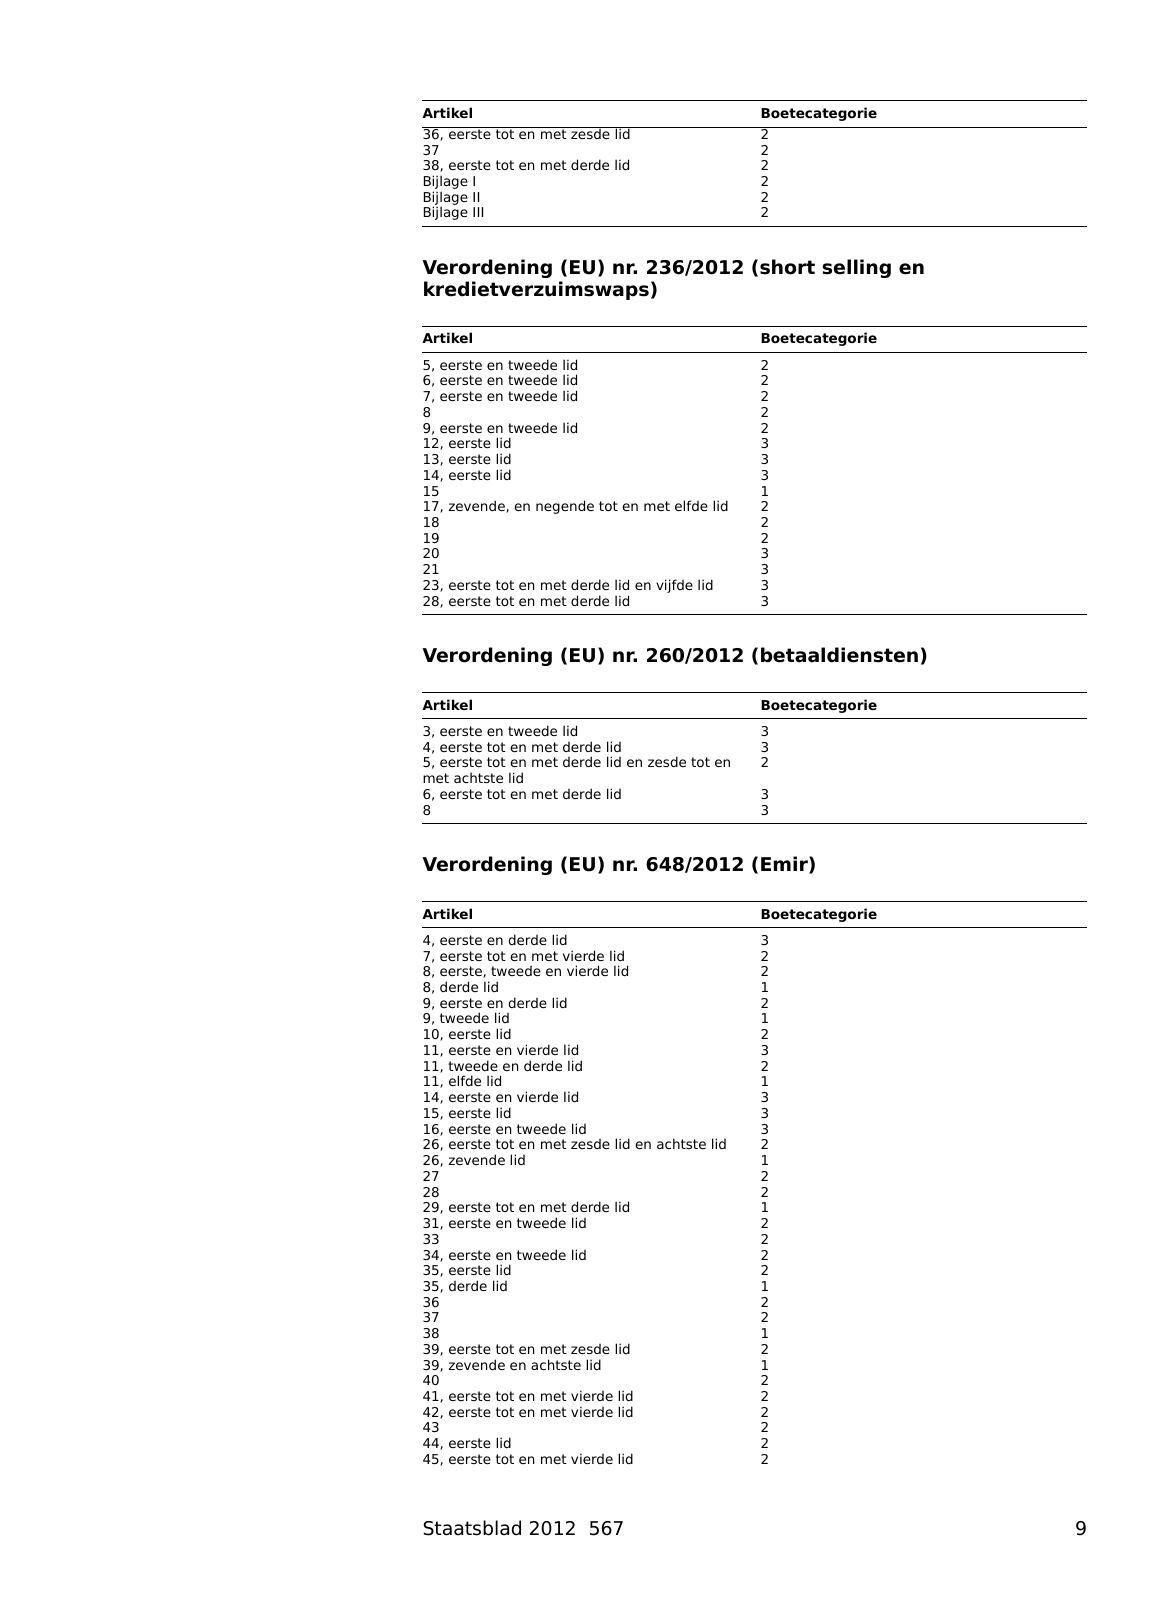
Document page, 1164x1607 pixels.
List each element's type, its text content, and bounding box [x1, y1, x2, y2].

table_cell 2 [754, 1169, 1087, 1184]
table_cell 43 [422, 1420, 754, 1436]
table_header Artikel [422, 693, 754, 718]
table_cell 7, eerste tot en met vierde lid [422, 949, 754, 964]
table_cell 2 [754, 1295, 1087, 1310]
table_cell 2 [754, 373, 1087, 389]
table_cell 2 [754, 405, 1087, 420]
table_cell 21 [422, 562, 754, 578]
table_cell Bijlage III [422, 205, 754, 226]
table_cell 44, eerste lid [422, 1436, 754, 1452]
table_cell 3 [754, 928, 1087, 948]
table_cell 10, eerste lid [422, 1027, 754, 1043]
table_cell 11, elfde lid [422, 1074, 754, 1090]
table_cell 34, eerste en tweede lid [422, 1247, 754, 1263]
table_cell 2 [754, 1310, 1087, 1326]
table_header Boetecategorie [754, 902, 1087, 927]
table_cell 41, eerste tot en met vierde lid [422, 1389, 754, 1404]
table_cell 23, eerste tot en met derde lid en vijfde lid [422, 578, 754, 593]
table_cell 35, derde lid [422, 1279, 754, 1294]
table_cell 2 [754, 1137, 1087, 1153]
table_cell 3 [754, 546, 1087, 562]
table_cell 17, zevende, en negende tot en met elfde lid [422, 499, 754, 515]
table_cell 1 [754, 1279, 1087, 1294]
table_cell 29, eerste tot en met derde lid [422, 1200, 754, 1216]
table_cell 9, tweede lid [422, 1011, 754, 1027]
table_cell 6, eerste tot en met derde lid [422, 787, 754, 802]
table_cell 3 [754, 803, 1087, 823]
subtitle Verordening (EU) nr. 648/2012 (Emir) [422, 854, 1087, 876]
table_cell 5, eerste en tweede lid [422, 353, 754, 373]
table_cell 16, eerste en tweede lid [422, 1121, 754, 1137]
table_cell 4, eerste tot en met derde lid [422, 740, 754, 755]
table_cell 2 [754, 1184, 1087, 1200]
table_cell 11, eerste en vierde lid [422, 1043, 754, 1058]
table_cell Bijlage II [422, 190, 754, 205]
table_cell 1 [754, 1358, 1087, 1373]
table_cell 2 [754, 128, 1087, 142]
table_cell 2 [754, 389, 1087, 405]
table_cell 3 [754, 452, 1087, 468]
table_cell 2 [754, 1059, 1087, 1074]
table_cell 11, tweede en derde lid [422, 1059, 754, 1074]
table_cell 2 [754, 996, 1087, 1011]
table_cell 39, zevende en achtste lid [422, 1358, 754, 1373]
table_cell 3, eerste en tweede lid [422, 719, 754, 739]
table_cell 2 [754, 964, 1087, 980]
table_cell 2 [754, 531, 1087, 546]
table_cell 3 [754, 740, 1087, 755]
table_cell 3 [754, 594, 1087, 614]
table_cell 3 [754, 578, 1087, 593]
table_cell 1 [754, 1153, 1087, 1169]
table_cell 3 [754, 719, 1087, 739]
table_cell 37 [422, 1310, 754, 1326]
table_cell Bijlage I [422, 174, 754, 189]
table_cell 36 [422, 1295, 754, 1310]
table_cell 35, eerste lid [422, 1263, 754, 1279]
table_cell 3 [754, 562, 1087, 578]
subtitle Verordening (EU) nr. 260/2012 (betaaldiensten) [422, 645, 1087, 667]
table_cell 4, eerste en derde lid [422, 928, 754, 948]
table_cell 2 [754, 190, 1087, 205]
table_cell 13, eerste lid [422, 452, 754, 468]
table_cell 2 [754, 158, 1087, 174]
table_cell 8, derde lid [422, 980, 754, 996]
table_cell 2 [754, 1373, 1087, 1389]
table_cell 3 [754, 1043, 1087, 1058]
subtitle Verordening (EU) nr. 236/2012 (short selling en kredietverzuimswaps) [422, 257, 1087, 301]
table_cell 2 [754, 205, 1087, 226]
table_cell 27 [422, 1169, 754, 1184]
table_cell 33 [422, 1232, 754, 1247]
table_cell 1 [754, 1011, 1087, 1027]
table_cell 39, eerste tot en met zesde lid [422, 1342, 754, 1357]
table_cell 2 [754, 1389, 1087, 1404]
table_cell 9, eerste en tweede lid [422, 420, 754, 436]
table_cell 2 [754, 1263, 1087, 1279]
table_header Boetecategorie [754, 101, 1087, 127]
table_cell 26, eerste tot en met zesde lid en achtste lid [422, 1137, 754, 1153]
table_cell 37 [422, 142, 754, 158]
table_cell 38 [422, 1326, 754, 1342]
table_cell 19 [422, 531, 754, 546]
table_cell 2 [754, 1405, 1087, 1420]
table_cell 45, eerste tot en met vierde lid [422, 1452, 754, 1467]
table_cell 2 [754, 1216, 1087, 1232]
table_cell 2 [754, 353, 1087, 373]
table_cell 3 [754, 1121, 1087, 1137]
table_cell 2 [754, 1420, 1087, 1436]
table_cell 26, zevende lid [422, 1153, 754, 1169]
table_cell 2 [754, 1436, 1087, 1452]
table_cell 40 [422, 1373, 754, 1389]
table_cell 2 [754, 1232, 1087, 1247]
table_cell 3 [754, 1090, 1087, 1106]
table_cell 1 [754, 1326, 1087, 1342]
table_cell 15 [422, 483, 754, 499]
table_cell 9, eerste en derde lid [422, 996, 754, 1011]
table_cell 2 [754, 1452, 1087, 1467]
table_cell 2 [754, 420, 1087, 436]
table_header Artikel [422, 902, 754, 927]
table_cell 42, eerste tot en met vierde lid [422, 1405, 754, 1420]
table_cell 2 [754, 515, 1087, 531]
table_cell 28 [422, 1184, 754, 1200]
table_cell 28, eerste tot en met derde lid [422, 594, 754, 614]
table_cell 2 [754, 499, 1087, 515]
table_cell 2 [754, 1247, 1087, 1263]
table_cell 15, eerste lid [422, 1106, 754, 1121]
table_cell 3 [754, 1106, 1087, 1121]
table_header Boetecategorie [754, 327, 1087, 352]
table_cell 31, eerste en tweede lid [422, 1216, 754, 1232]
table_cell 2 [754, 949, 1087, 964]
table_cell 8 [422, 405, 754, 420]
table_cell 14, eerste lid [422, 468, 754, 483]
table_cell 2 [754, 174, 1087, 189]
table_cell 12, eerste lid [422, 436, 754, 452]
table_cell 6, eerste en tweede lid [422, 373, 754, 389]
table_header Artikel [422, 327, 754, 352]
table_cell 1 [754, 483, 1087, 499]
table_cell 8, eerste, tweede en vierde lid [422, 964, 754, 980]
table_cell 3 [754, 787, 1087, 802]
table_cell 8 [422, 803, 754, 823]
table_cell 36, eerste tot en met zesde lid [422, 128, 754, 142]
table_cell 3 [754, 468, 1087, 483]
table_cell 18 [422, 515, 754, 531]
table_cell 2 [754, 1027, 1087, 1043]
table_cell 7, eerste en tweede lid [422, 389, 754, 405]
table_cell 2 [754, 1342, 1087, 1357]
table_header Artikel [422, 101, 754, 127]
table_cell 2 [754, 755, 1087, 787]
table_cell 3 [754, 436, 1087, 452]
table_cell 14, eerste en vierde lid [422, 1090, 754, 1106]
table_cell 1 [754, 980, 1087, 996]
table_cell 5, eerste tot en met derde lid en zesde tot en met achtste lid [422, 755, 754, 787]
table_cell 20 [422, 546, 754, 562]
table_header Boetecategorie [754, 693, 1087, 718]
table_cell 2 [754, 142, 1087, 158]
table_cell 1 [754, 1200, 1087, 1216]
table_cell 38, eerste tot en met derde lid [422, 158, 754, 174]
table_cell 1 [754, 1074, 1087, 1090]
